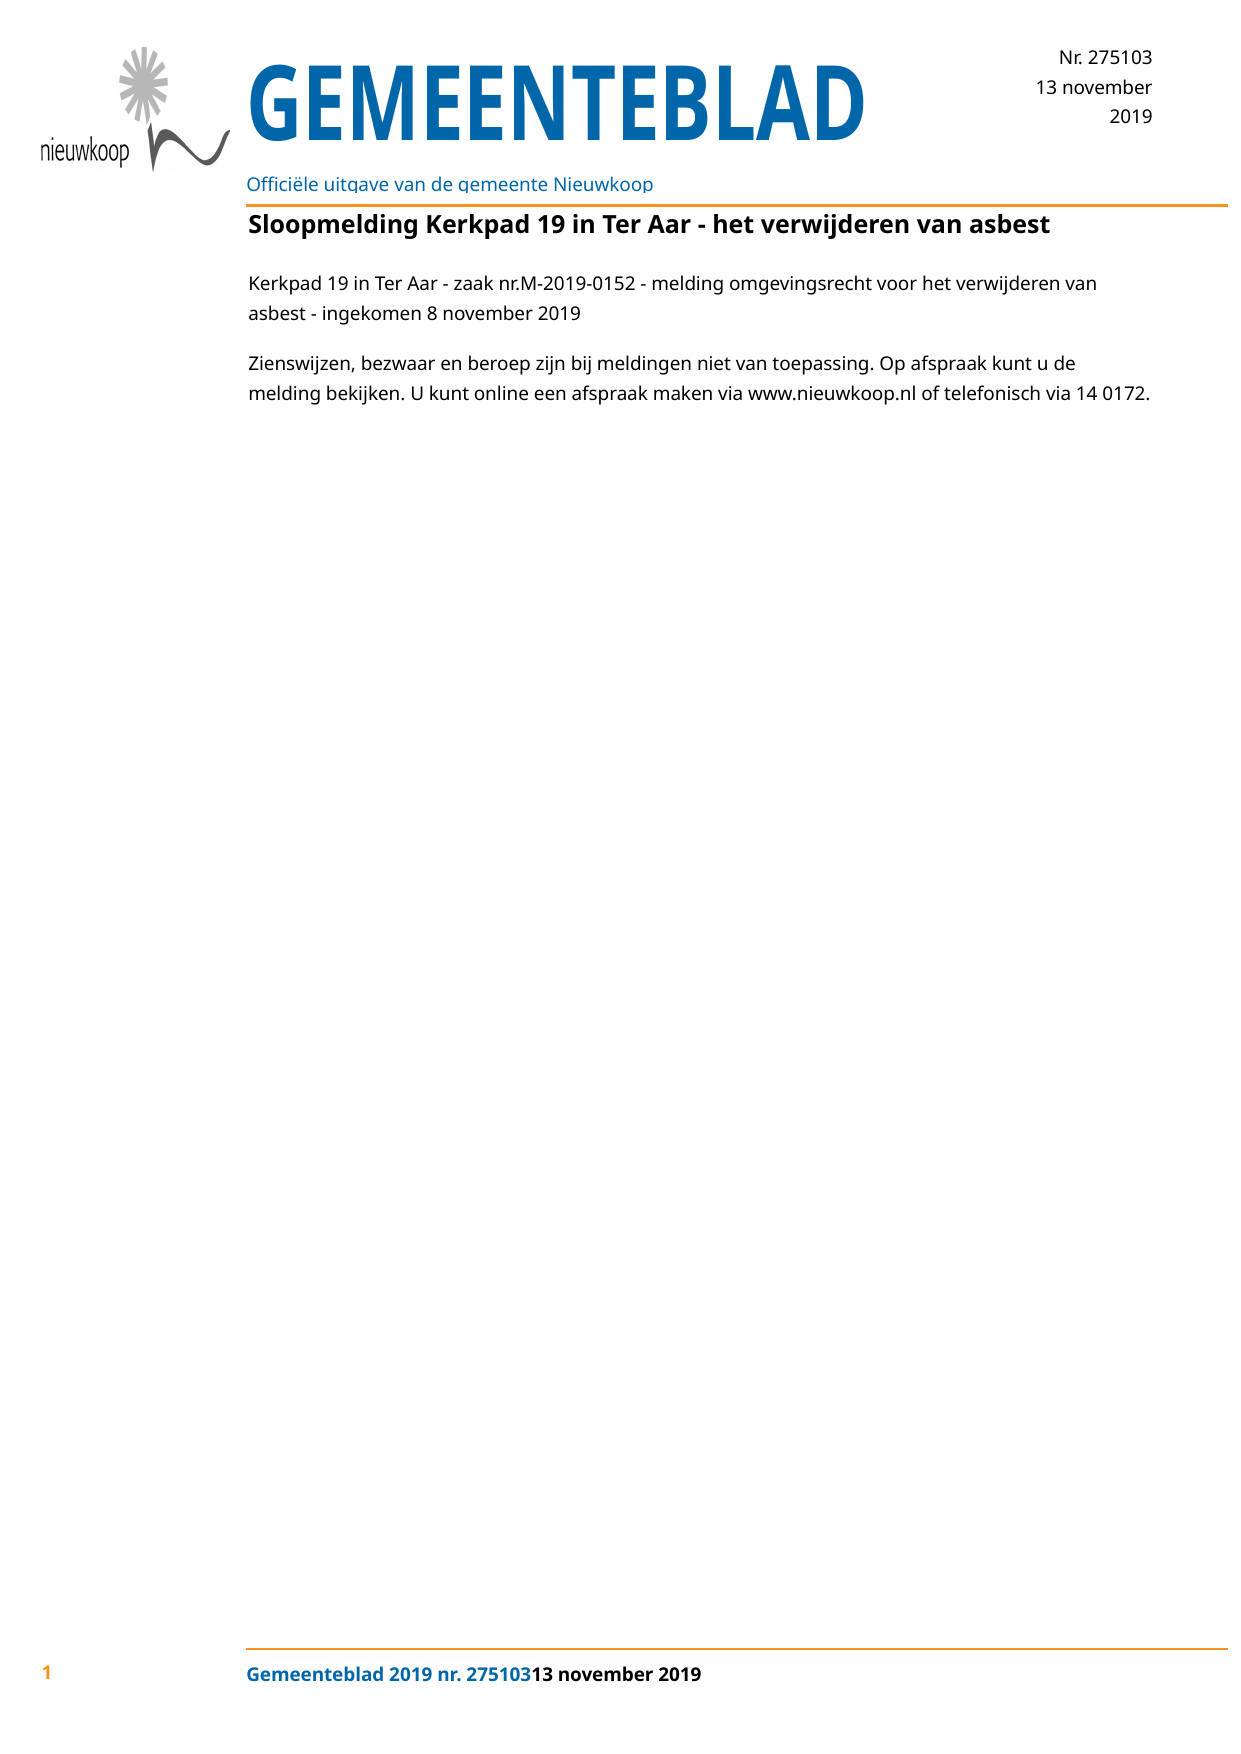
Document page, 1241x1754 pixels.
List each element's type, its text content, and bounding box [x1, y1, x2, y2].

text Sloopmelding Kerkpad 19 in Ter Aar - het verwijderen van asbest [248, 207, 1152, 241]
text Zienswijzen, bezwaar en beroep zijn bij meldingen niet van toepassing. Op afspraak kunt u de melding bekijken. U kunt online een afspraak maken via www.nieuwkoop.nl of telefonisch via 14 0172. [248, 350, 1152, 406]
text Kerkpad 19 in Ter Aar - zaak nr.M-2019-0152 - melding omgevingsrecht voor het verwijderen van asbest - ingekomen 8 november 2019 [248, 270, 1152, 326]
picture [41, 47, 231, 172]
